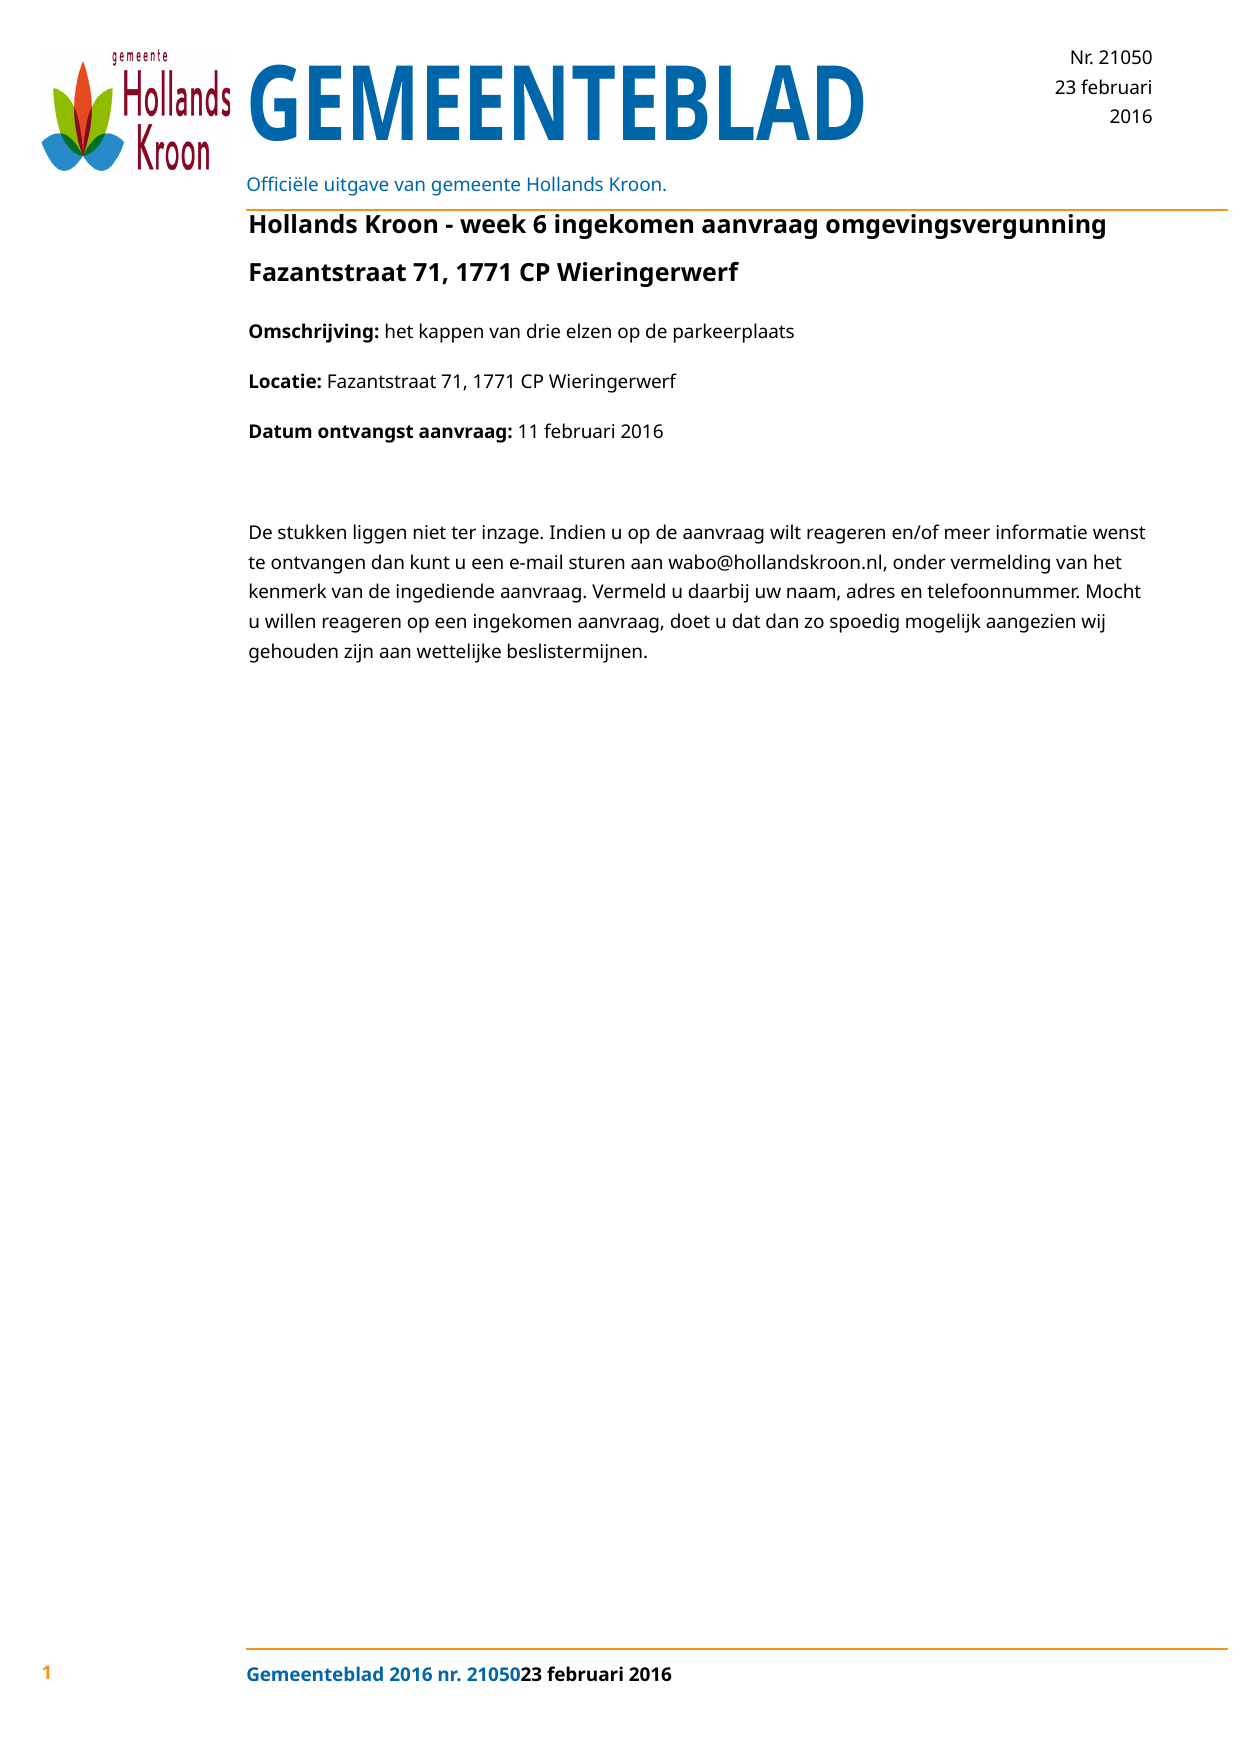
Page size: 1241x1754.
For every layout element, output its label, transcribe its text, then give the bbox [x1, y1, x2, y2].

text Datum ontvangst aanvraag: 11 februari 2016 [248, 419, 1152, 444]
text Omschrijving: het kappen van drie elzen op de parkeerplaats [248, 318, 1152, 344]
text Locatie: Fazantstraat 71, 1771 CP Wieringerwerf [248, 368, 1152, 394]
text De stukken liggen niet ter inzage. Indien u op de aanvraag wilt reageren en/of meer informatie wenst te ontvangen dan kunt u een e-mail sturen aan wabo@hollandskroon.nl, onder vermelding van het kenmerk van de ingediende aanvraag. Vermeld u daarbij uw naam, adres en telefoonnummer. Mocht u willen reageren op een ingekomen aanvraag, doet u dat dan zo spoedig mogelijk aangezien wij gehouden zijn aan wettelijke beslistermijnen. [248, 519, 1152, 664]
text Hollands Kroon - week 6 ingekomen aanvraag omgevingsvergunning Fazantstraat 71, 1771 CP Wieringerwerf [248, 211, 1152, 288]
picture [41, 47, 231, 172]
